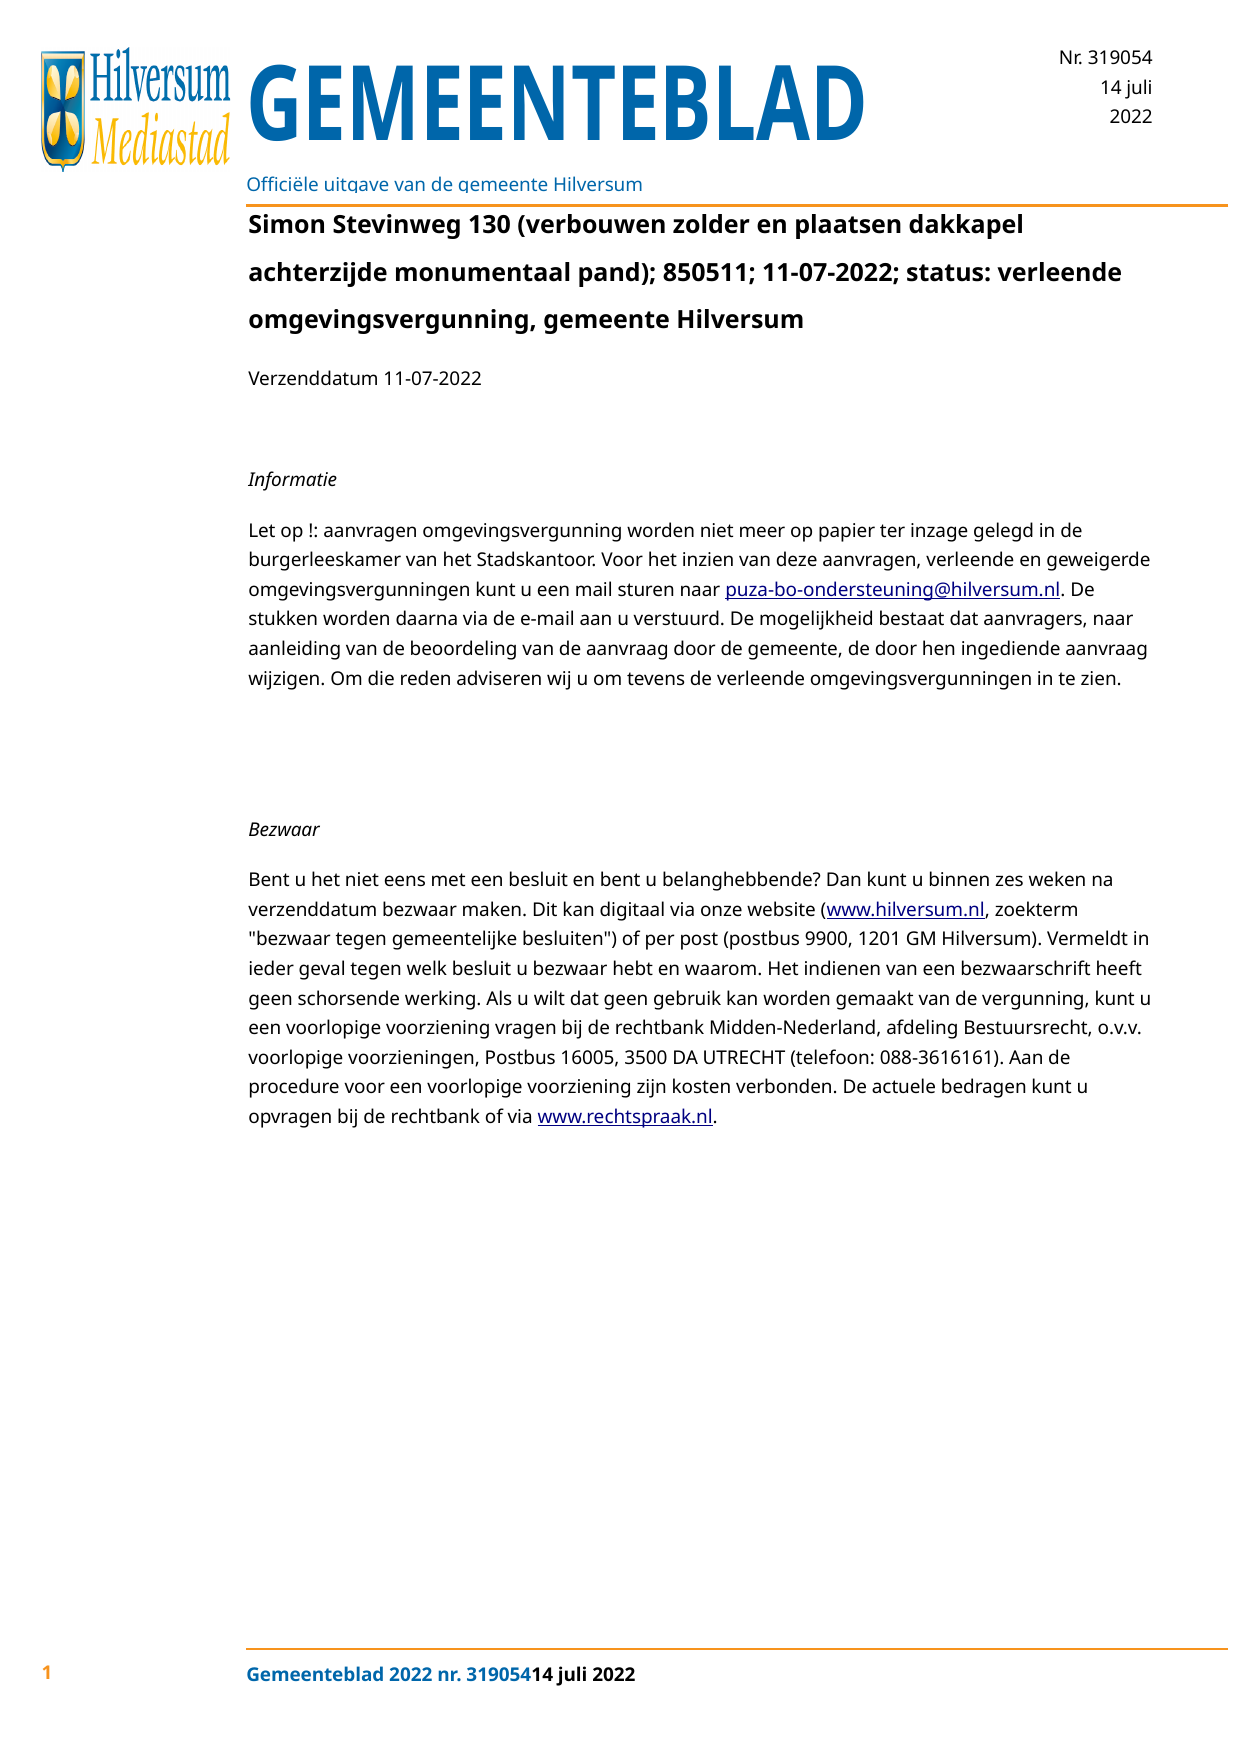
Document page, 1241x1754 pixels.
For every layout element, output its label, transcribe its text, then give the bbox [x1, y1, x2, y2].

text Verzenddatum 11-07-2022 [248, 366, 1152, 391]
picture [41, 47, 231, 172]
text Bent u het niet eens met een besluit en bent u belanghebbende? Dan kunt u binnen zes weken na verzenddatum bezwaar maken. Dit kan digitaal via onze website (www.hilversum.nl, zoekterm "bezwaar tegen gemeentelijke besluiten") of per post (postbus 9900, 1201 GM Hilversum). Vermeldt in ieder geval tegen welk besluit u bezwaar hebt en waarom. Het indienen van een bezwaarschrift heeft geen schorsende werking. Als u wilt dat geen gebruik kan worden gemaakt van de vergunning, kunt u een voorlopige voorziening vragen bij de rechtbank Midden-Nederland, afdeling Bestuursrecht, o.v.v. voorlopige voorzieningen, Postbus 16005, 3500 DA UTRECHT (telefoon: 088-3616161). Aan de procedure voor een voorlopige voorziening zijn kosten verbonden. De actuele bedragen kunt u opvragen bij de rechtbank of via www.rechtspraak.nl. [248, 866, 1152, 1129]
text Informatie [248, 466, 1152, 492]
text Let op !: aanvragen omgevingsvergunning worden niet meer op papier ter inzage gelegd in de burgerleeskamer van het Stadskantoor. Voor het inzien van deze aanvragen, verleende en geweigerde omgevingsvergunningen kunt u een mail sturen naar puza-bo-ondersteuning@hilversum.nl. De stukken worden daarna via de e-mail aan u verstuurd. De mogelijkheid bestaat dat aanvragers, naar aanleiding van de beoordeling van de aanvraag door de gemeente, de door hen ingediende aanvraag wijzigen. Om die reden adviseren wij u om tevens de verleende omgevingsvergunningen in te zien. [248, 517, 1152, 690]
text Simon Stevinweg 130 (verbouwen zolder en plaatsen dakkapel achterzijde monumentaal pand); 850511; 11-07-2022; status: verleende omgevingsvergunning, gemeente Hilversum [248, 207, 1152, 336]
text Bezwaar [248, 816, 1152, 842]
